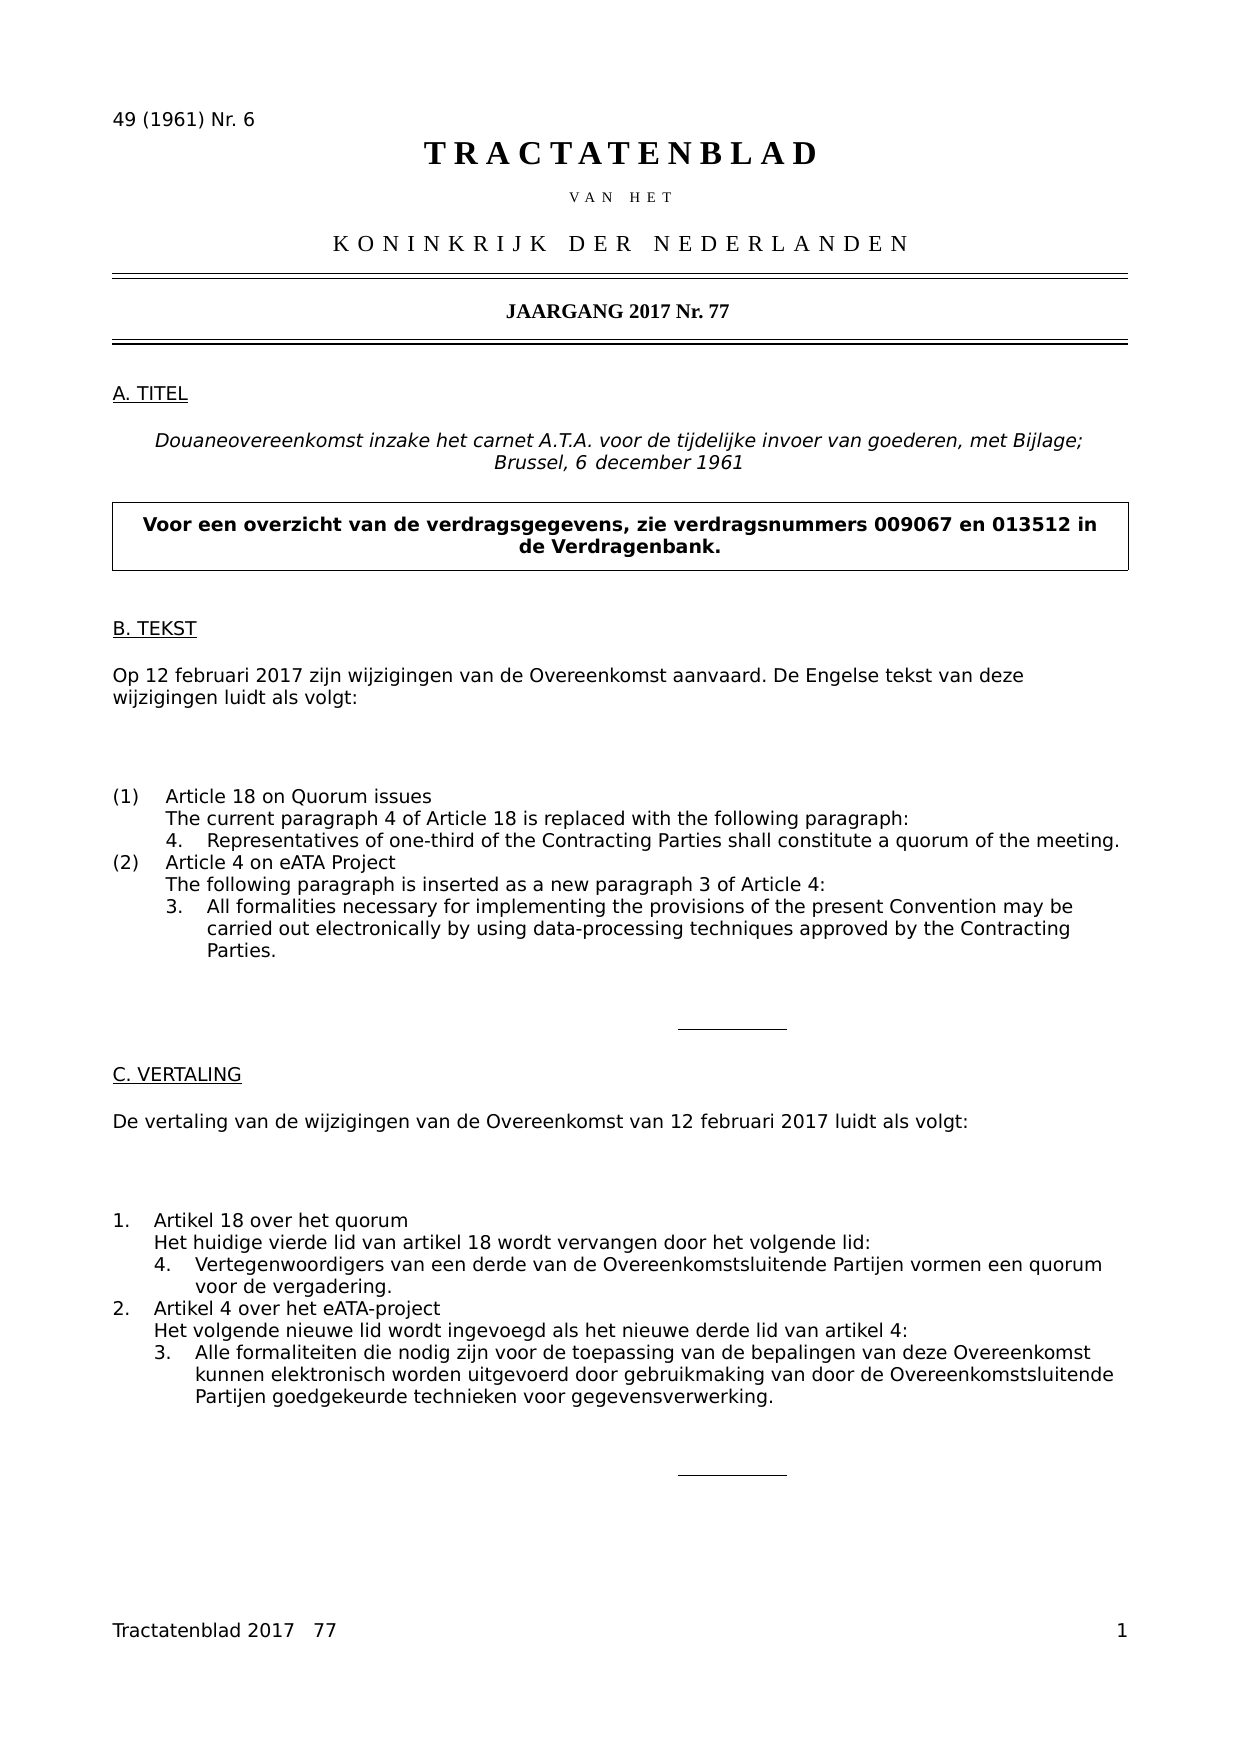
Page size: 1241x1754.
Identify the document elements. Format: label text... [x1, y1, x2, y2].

text Douaneovereenkomst inzake het carnet A.T.A. voor de tijdelijke invoer van goederen, met Bijlage; [112, 430, 1128, 452]
text TRACTATENBLAD [112, 133, 1128, 172]
text Het huidige vierde lid van artikel 18 wordt vervangen door het volgende lid: [153, 1232, 1128, 1254]
text The following paragraph is inserted as a new paragraph 3 of Article 4: [165, 874, 1128, 896]
text 4. Vertegenwoordigers van een derde van de Overeenkomstsluitende Partijen vormen een quorum voor de vergadering. [153, 1254, 1128, 1298]
text VAN HET [112, 189, 1128, 206]
text The current paragraph 4 of Article 18 is replaced with the following paragraph: [165, 808, 1128, 830]
text KONINKRIJK DER NEDERLANDEN [112, 229, 1128, 256]
text (2) Article 4 on eATA Project [112, 852, 1128, 874]
subtitle C. VERTALING [112, 1064, 1128, 1086]
text 1. Artikel 18 over het quorum [112, 1210, 1128, 1232]
subtitle B. TEKST [112, 618, 1128, 640]
text 4. Representatives of one-third of the Contracting Parties shall constitute a quorum of the meeting. [165, 830, 1128, 852]
text (1) Article 18 on Quorum issues [112, 786, 1128, 808]
text Brussel, 6 december 1961 [112, 452, 1128, 474]
text Op 12 februari 2017 zijn wijzigingen van de Overeenkomst aanvaard. De Engelse tekst van deze wijzigingen luidt als volgt: [112, 665, 1128, 709]
text De vertaling van de wijzigingen van de Overeenkomst van 12 februari 2017 luidt als volgt: [112, 1111, 1128, 1133]
text 3. Alle formaliteiten die nodig zijn voor de toepassing van de bepalingen van deze Overeenkomst kunnen elektronisch worden uitgevoerd door gebruikmaking van door de Overeenkomstsluitende Partijen goedgekeurde technieken voor gegevensverwerking. [153, 1342, 1128, 1408]
text JAARGANG 2017 Nr. 77 [112, 299, 1128, 323]
text 2. Artikel 4 over het eATA-project [112, 1298, 1128, 1320]
text Het volgende nieuwe lid wordt ingevoegd als het nieuwe derde lid van artikel 4: [153, 1320, 1128, 1342]
text 3. All formalities necessary for implementing the provisions of the present Convention may be carried out electronically by using data-processing techniques approved by the Contracting Parties. [165, 896, 1128, 962]
text 49 (1961) Nr. 6 [112, 109, 1128, 131]
subtitle A. TITEL [112, 383, 1128, 405]
